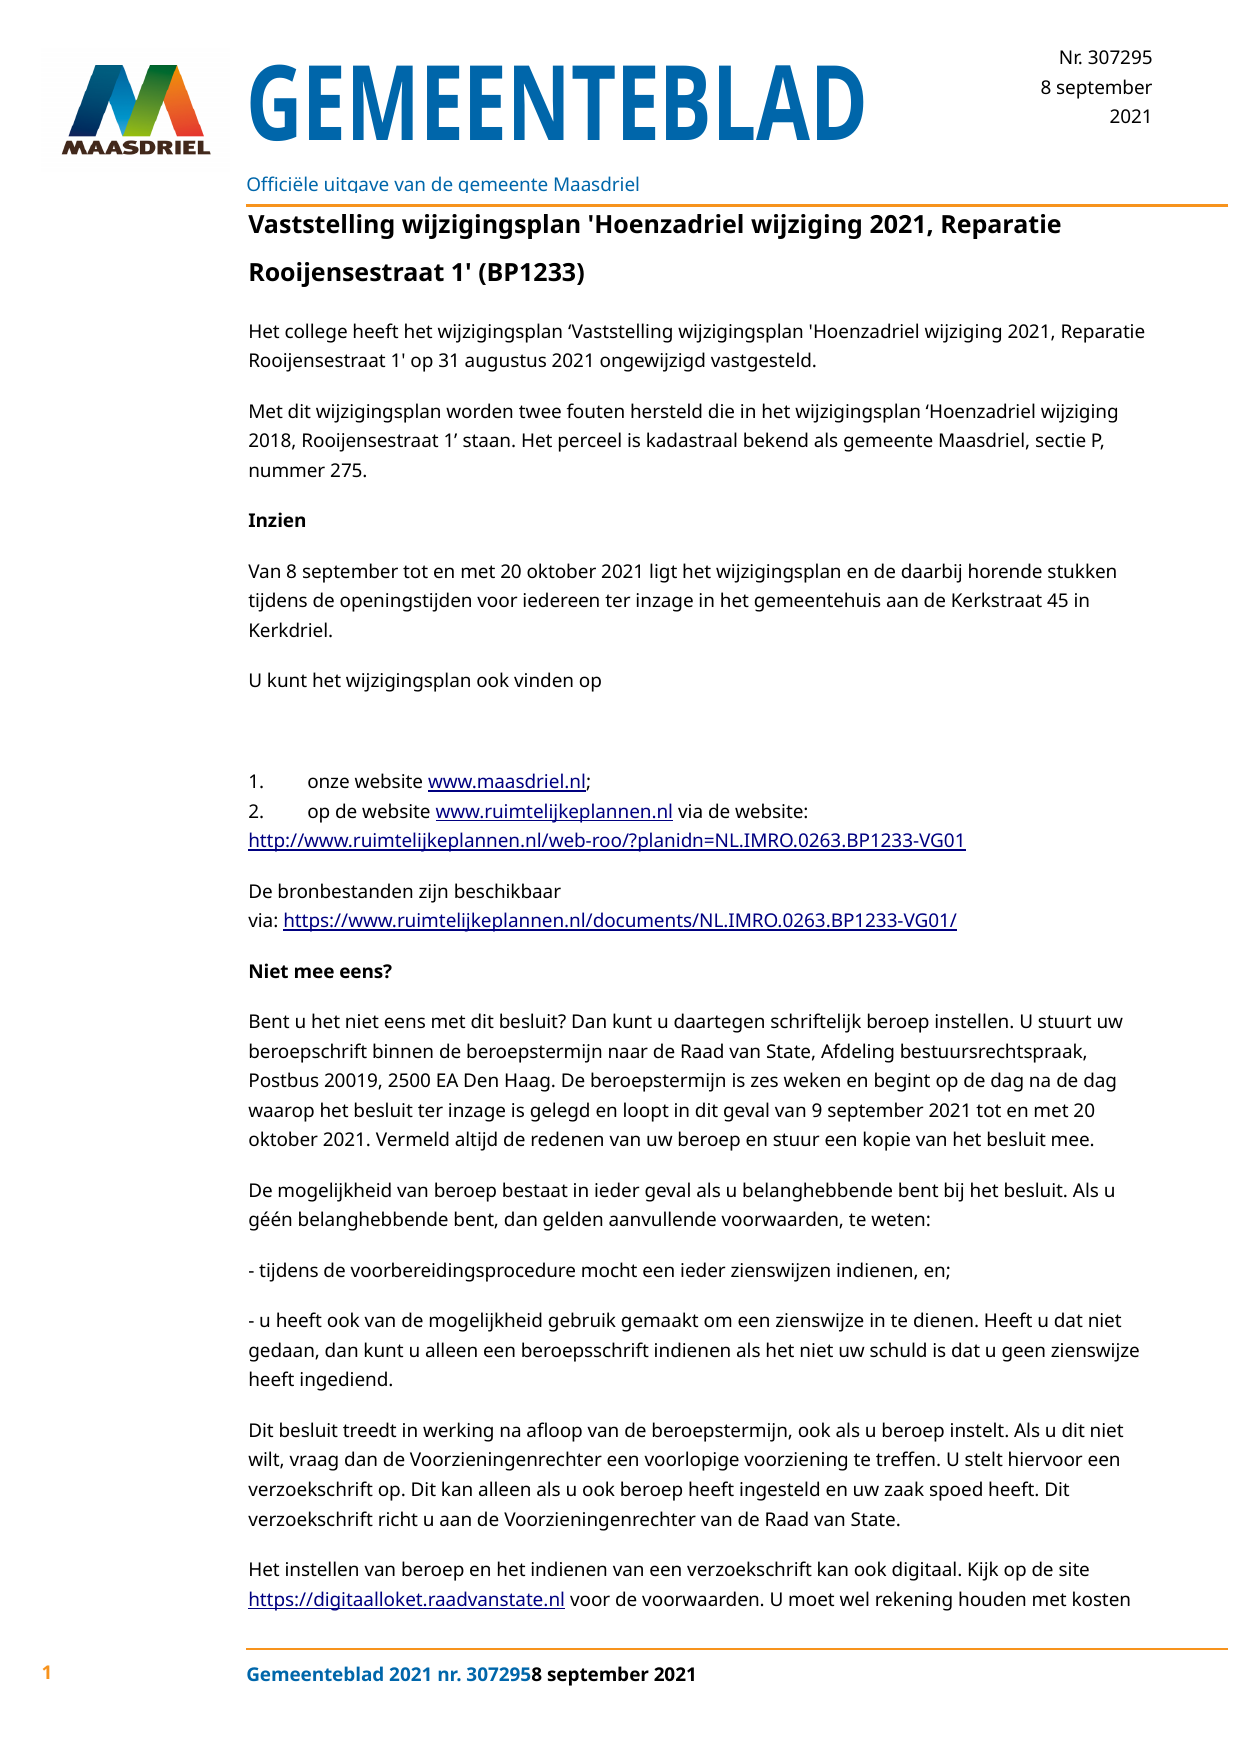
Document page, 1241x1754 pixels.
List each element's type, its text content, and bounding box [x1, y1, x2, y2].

text Dit besluit treedt in werking na afloop van de beroepstermijn, ook als u beroep instelt. Als u dit niet wilt, vraag dan de Voorzieningenrechter een voorlopige voorziening te treffen. U stelt hiervoor een verzoekschrift op. Dit kan alleen als u ook beroep heeft ingesteld en uw zaak spoed heeft. Dit verzoekschrift richt u aan de Voorzieningenrechter van de Raad van State. [248, 1417, 1152, 1532]
text Het instellen van beroep en het indienen van een verzoekschrift kan ook digitaal. Kijk op de site https://digitaalloket.raadvanstate.nl voor de voorwaarden. U moet wel rekening houden met kosten [248, 1556, 1152, 1612]
text Niet mee eens? [248, 958, 1152, 984]
text Bent u het niet eens met dit besluit? Dan kunt u daartegen schriftelijk beroep instellen. U stuurt uw beroepschrift binnen de beroepstermijn naar de Raad van State, Afdeling bestuursrechtspraak, Postbus 20019, 2500 EA Den Haag. De beroepstermijn is zes weken en begint op de dag na de dag waarop het besluit ter inzage is gelegd en loopt in dit geval van 9 september 2021 tot en met 20 oktober 2021. Vermeld altijd de redenen van uw beroep en stuur een kopie van het besluit mee. [248, 1008, 1152, 1152]
text Van 8 september tot en met 20 oktober 2021 ligt het wijzigingsplan en de daarbij horende stukken tijdens de openingstijden voor iedereen ter inzage in het gemeentehuis aan de Kerkstraat 45 in Kerkdriel. [248, 558, 1152, 643]
text http://www.ruimtelijkeplannen.nl/web-roo/?planidn=NL.IMRO.0263.BP1233-VG01 [248, 827, 1152, 853]
text De bronbestanden zijn beschikbaar via: https://www.ruimtelijkeplannen.nl/documents/NL.IMRO.0263.BP1233-VG01/ [248, 878, 1152, 933]
text De mogelijkheid van beroep bestaat in ieder geval als u belanghebbende bent bij het besluit. Als u géén belanghebbende bent, dan gelden aanvullende voorwaarden, te weten: [248, 1177, 1152, 1232]
text U kunt het wijzigingsplan ook vinden op [248, 667, 1152, 693]
text - tijdens de voorbereidingsprocedure mocht een ieder zienswijzen indienen, en; [248, 1257, 1152, 1283]
text Met dit wijzigingsplan worden twee fouten hersteld die in het wijzigingsplan ‘Hoenzadriel wijziging 2018, Rooijensestraat 1’ staan. Het perceel is kadastraal bekend als gemeente Maasdriel, sectie P, nummer 275. [248, 398, 1152, 483]
text Inzien [248, 507, 1152, 533]
list onze website www.maasdriel.nl; [248, 768, 1152, 794]
list op de website www.ruimtelijkeplannen.nl via de website: [248, 798, 1152, 824]
text Het college heeft het wijzigingsplan ‘Vaststelling wijzigingsplan 'Hoenzadriel wijziging 2021, Reparatie Rooijensestraat 1' op 31 augustus 2021 ongewijzigd vastgesteld. [248, 318, 1152, 373]
picture [41, 47, 231, 172]
text - u heeft ook van de mogelijkheid gebruik gemaakt om een zienswijze in te dienen. Heeft u dat niet gedaan, dan kunt u alleen een beroepsschrift indienen als het niet uw schuld is dat u geen zienswijze heeft ingediend. [248, 1307, 1152, 1392]
text Vaststelling wijzigingsplan 'Hoenzadriel wijziging 2021, Reparatie Rooijensestraat 1' (BP1233) [248, 207, 1152, 288]
